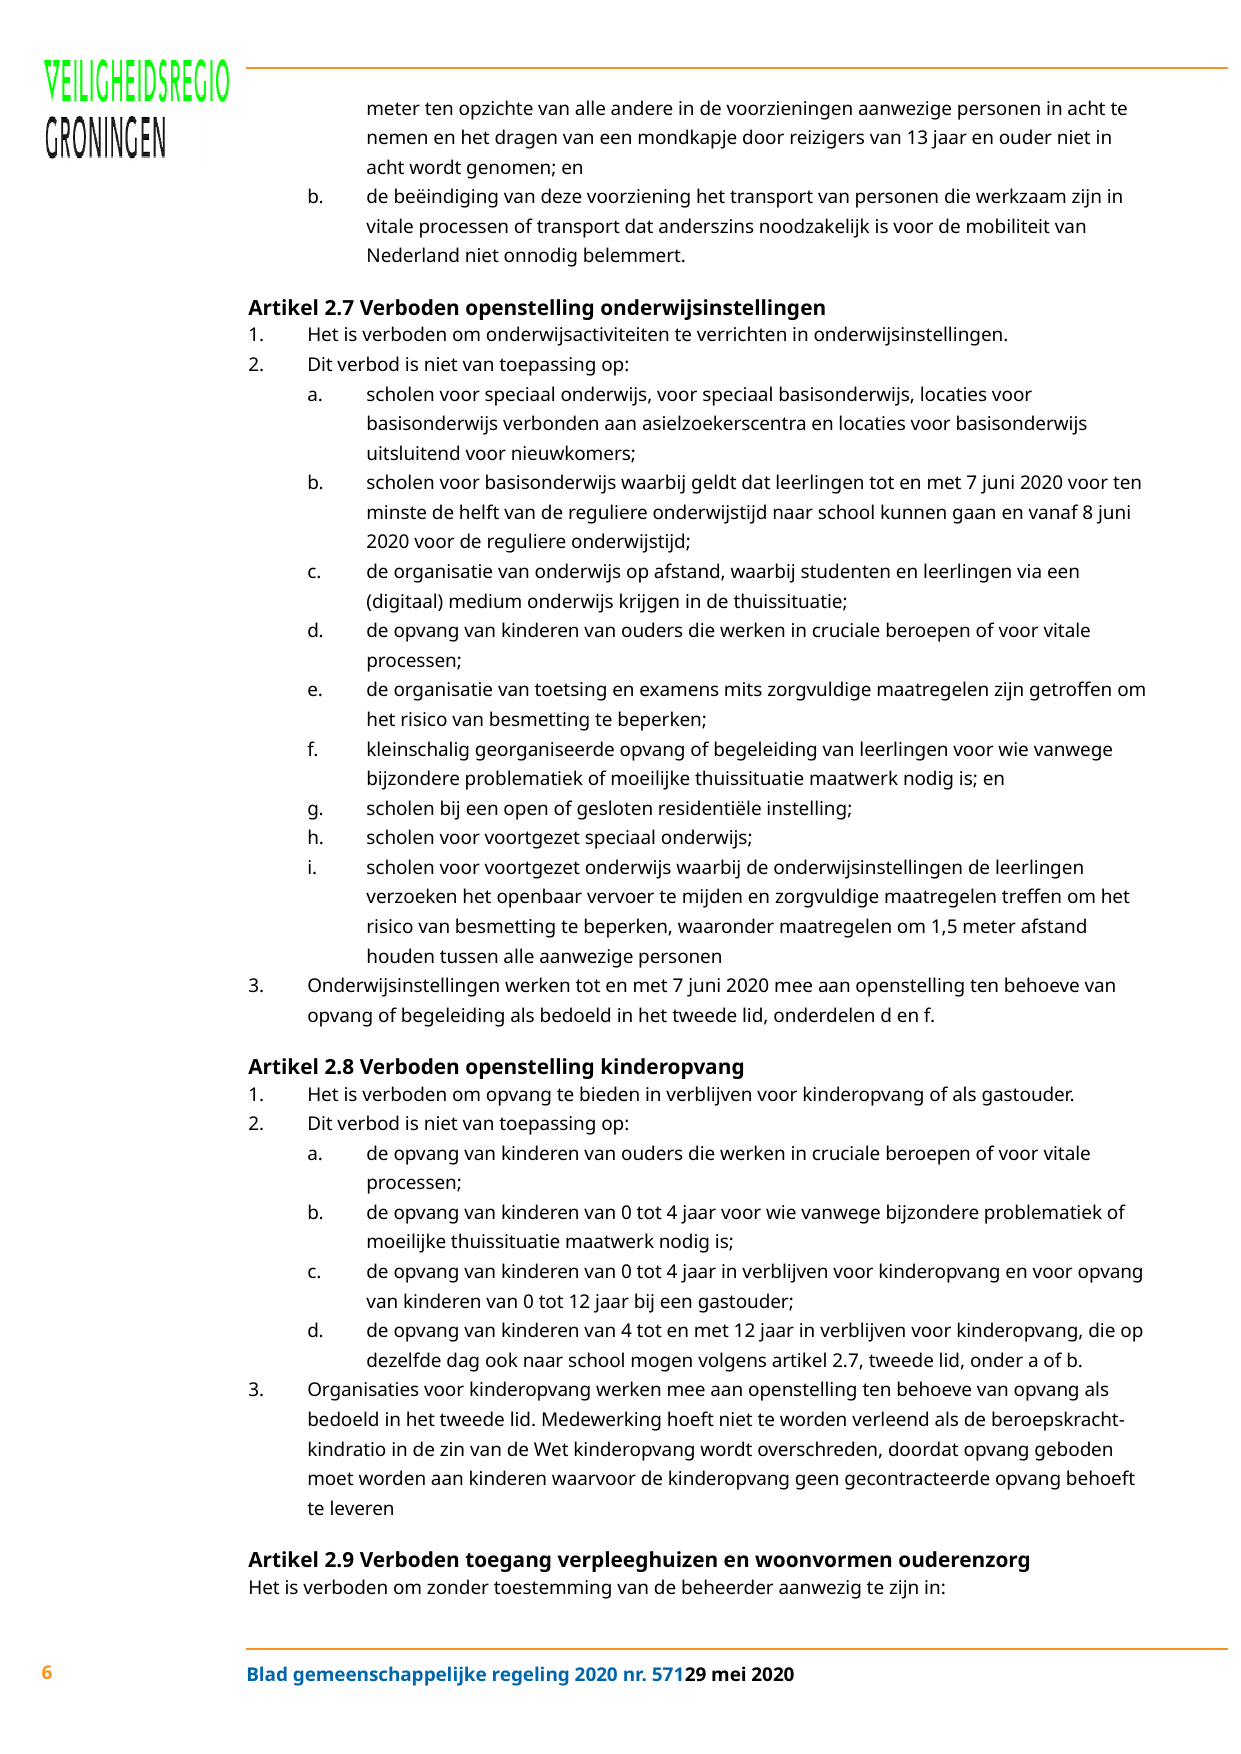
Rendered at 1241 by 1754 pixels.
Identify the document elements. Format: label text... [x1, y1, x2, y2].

list Organisaties voor kinderopvang werken mee aan openstelling ten behoeve van opvang als bedoeld in het tweede lid. Medewerking hoeft niet te worden verleend als de beroepskracht-kindratio in de zin van de Wet kinderopvang wordt overschreden, doordat opvang geboden moet worden aan kinderen waarvoor de kinderopvang geen gecontracteerde opvang behoeft te leveren [248, 1377, 1152, 1521]
list de opvang van kinderen van 0 tot 4 jaar in verblijven voor kinderopvang en voor opvang van kinderen van 0 tot 12 jaar bij een gastouder; [307, 1258, 1152, 1314]
list Dit verbod is niet van toepassing op: [248, 1110, 1152, 1136]
picture [41, 47, 231, 172]
text Artikel 2.8 Verboden openstelling kinderopvang [248, 1052, 1152, 1081]
list scholen voor speciaal onderwijs, voor speciaal basisonderwijs, locaties voor basisonderwijs verbonden aan asielzoekerscentra en locaties voor basisonderwijs uitsluitend voor nieuwkomers; [307, 381, 1152, 466]
list de beëindiging van deze voorziening het transport van personen die werkzaam zijn in vitale processen of transport dat anderszins noodzakelijk is voor de mobiliteit van Nederland niet onnodig belemmert. [307, 183, 1152, 268]
list de opvang van kinderen van ouders die werken in cruciale beroepen of voor vitale processen; [307, 617, 1152, 673]
text Artikel 2.7 Verboden openstelling onderwijsinstellingen [248, 293, 1152, 322]
list scholen voor voortgezet onderwijs waarbij de onderwijsinstellingen de leerlingen verzoeken het openbaar vervoer te mijden en zorgvuldige maatregelen treffen om het risico van besmetting te beperken, waaronder maatregelen om 1,5 meter afstand houden tussen alle aanwezige personen [307, 854, 1152, 968]
list scholen voor voortgezet speciaal onderwijs; [307, 824, 1152, 850]
list de opvang van kinderen van ouders die werken in cruciale beroepen of voor vitale processen; [307, 1140, 1152, 1195]
list Dit verbod is niet van toepassing op: [248, 351, 1152, 377]
text Het is verboden om zonder toestemming van de beheerder aanwezig te zijn in: [248, 1574, 1152, 1599]
text Artikel 2.9 Verboden toegang verpleeghuizen en woonvormen ouderenzorg [248, 1545, 1152, 1574]
list de organisatie van onderwijs op afstand, waarbij studenten en leerlingen via een (digitaal) medium onderwijs krijgen in de thuissituatie; [307, 558, 1152, 613]
list de opvang van kinderen van 4 tot en met 12 jaar in verblijven voor kinderopvang, die op dezelfde dag ook naar school mogen volgens artikel 2.7, tweede lid, onder a of b. [307, 1317, 1152, 1373]
list Onderwijsinstellingen werken tot en met 7 juni 2020 mee aan openstelling ten behoeve van opvang of begeleiding als bedoeld in het tweede lid, onderdelen d en f. [248, 972, 1152, 1028]
list Het is verboden om opvang te bieden in verblijven voor kinderopvang of als gastouder. [248, 1081, 1152, 1107]
list scholen voor basisonderwijs waarbij geldt dat leerlingen tot en met 7 juni 2020 voor ten minste de helft van de reguliere onderwijstijd naar school kunnen gaan en vanaf 8 juni 2020 voor de reguliere onderwijstijd; [307, 469, 1152, 554]
list de opvang van kinderen van 0 tot 4 jaar voor wie vanwege bijzondere problematiek of moeilijke thuissituatie maatwerk nodig is; [307, 1199, 1152, 1254]
list meter ten opzichte van alle andere in de voorzieningen aanwezige personen in acht te nemen en het dragen van een mondkapje door reizigers van 13 jaar en ouder niet in acht wordt genomen; en [307, 95, 1152, 180]
list de organisatie van toetsing en examens mits zorgvuldige maatregelen zijn getroffen om het risico van besmetting te beperken; [307, 677, 1152, 732]
list Het is verboden om onderwijsactiviteiten te verrichten in onderwijsinstellingen. [248, 322, 1152, 347]
list kleinschalig georganiseerde opvang of begeleiding van leerlingen voor wie vanwege bijzondere problematiek of moeilijke thuissituatie maatwerk nodig is; en [307, 736, 1152, 791]
list scholen bij een open of gesloten residentiële instelling; [307, 795, 1152, 821]
